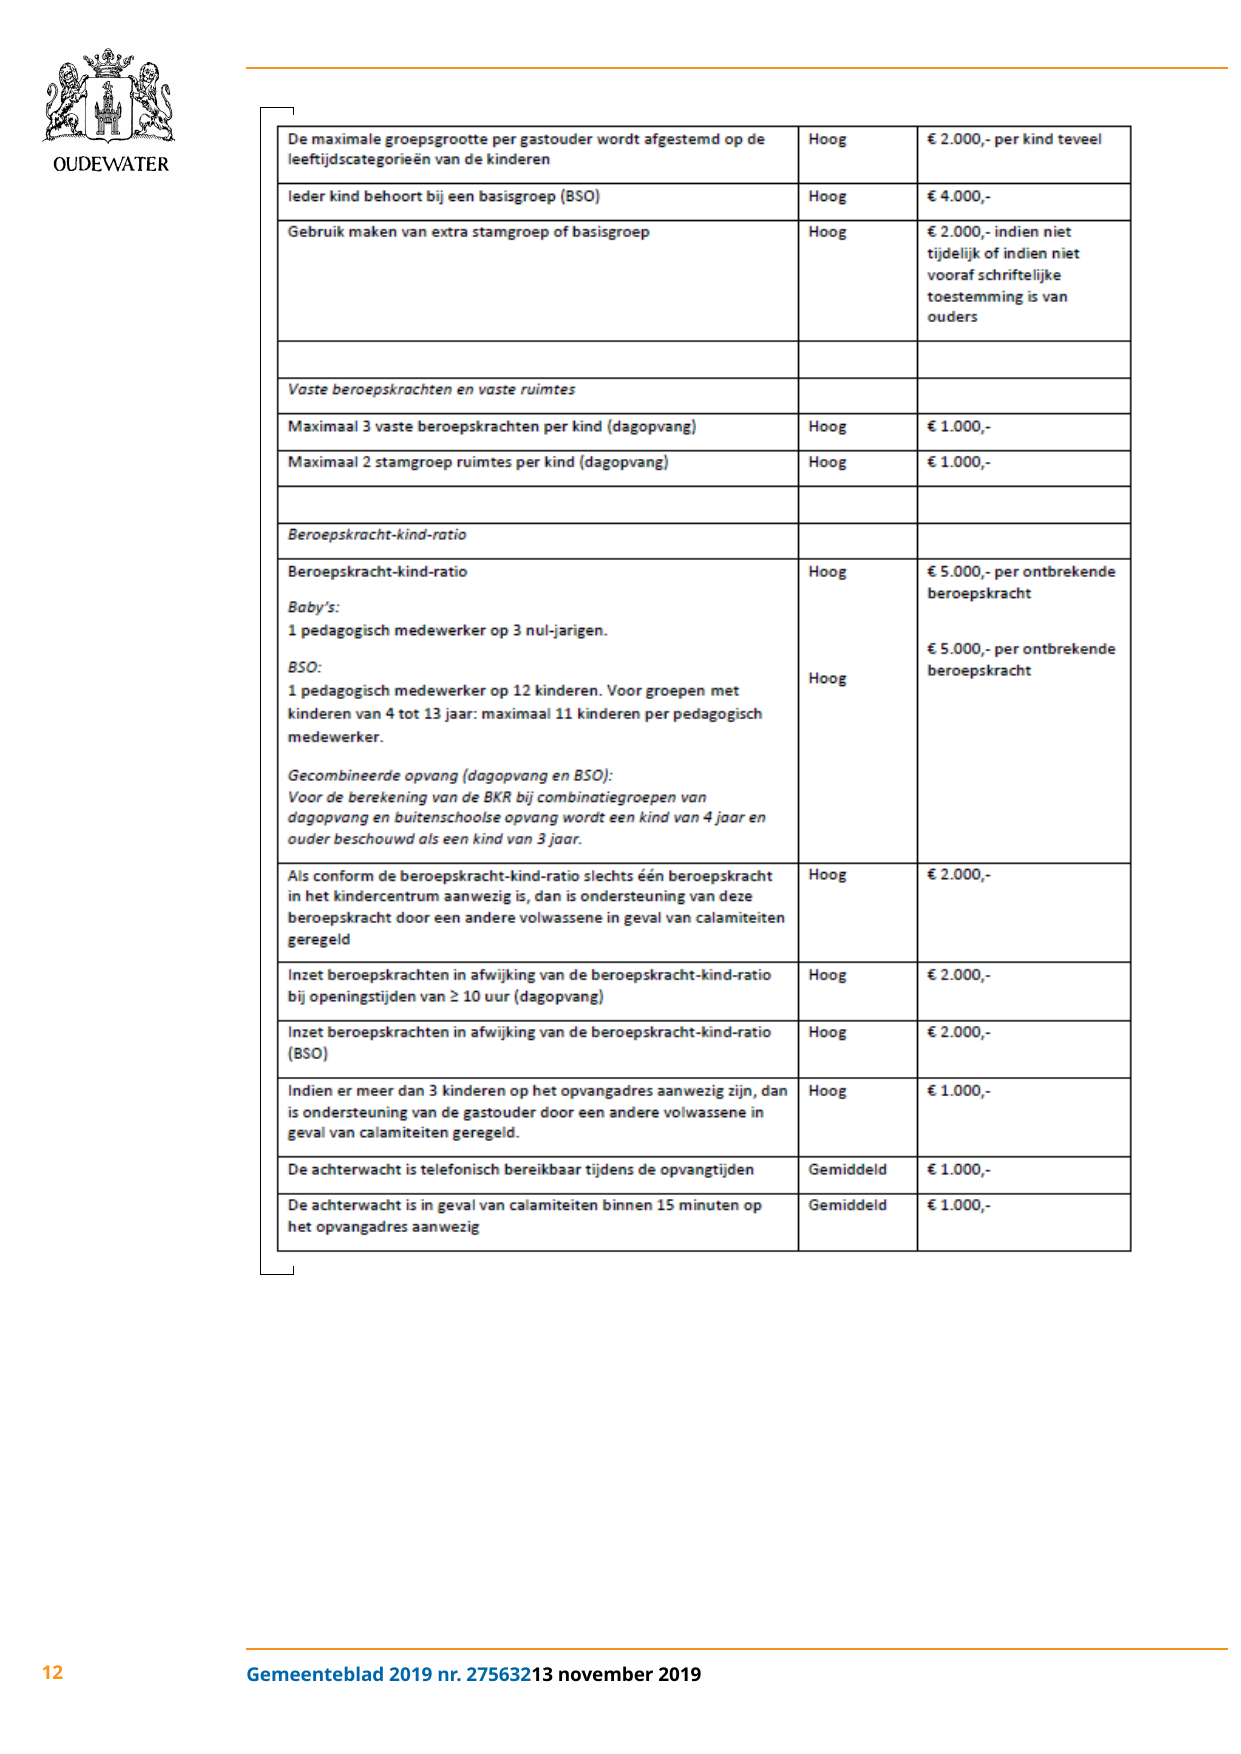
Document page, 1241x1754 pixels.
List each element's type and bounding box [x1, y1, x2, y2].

picture [268, 115, 1155, 1266]
picture [41, 47, 231, 172]
